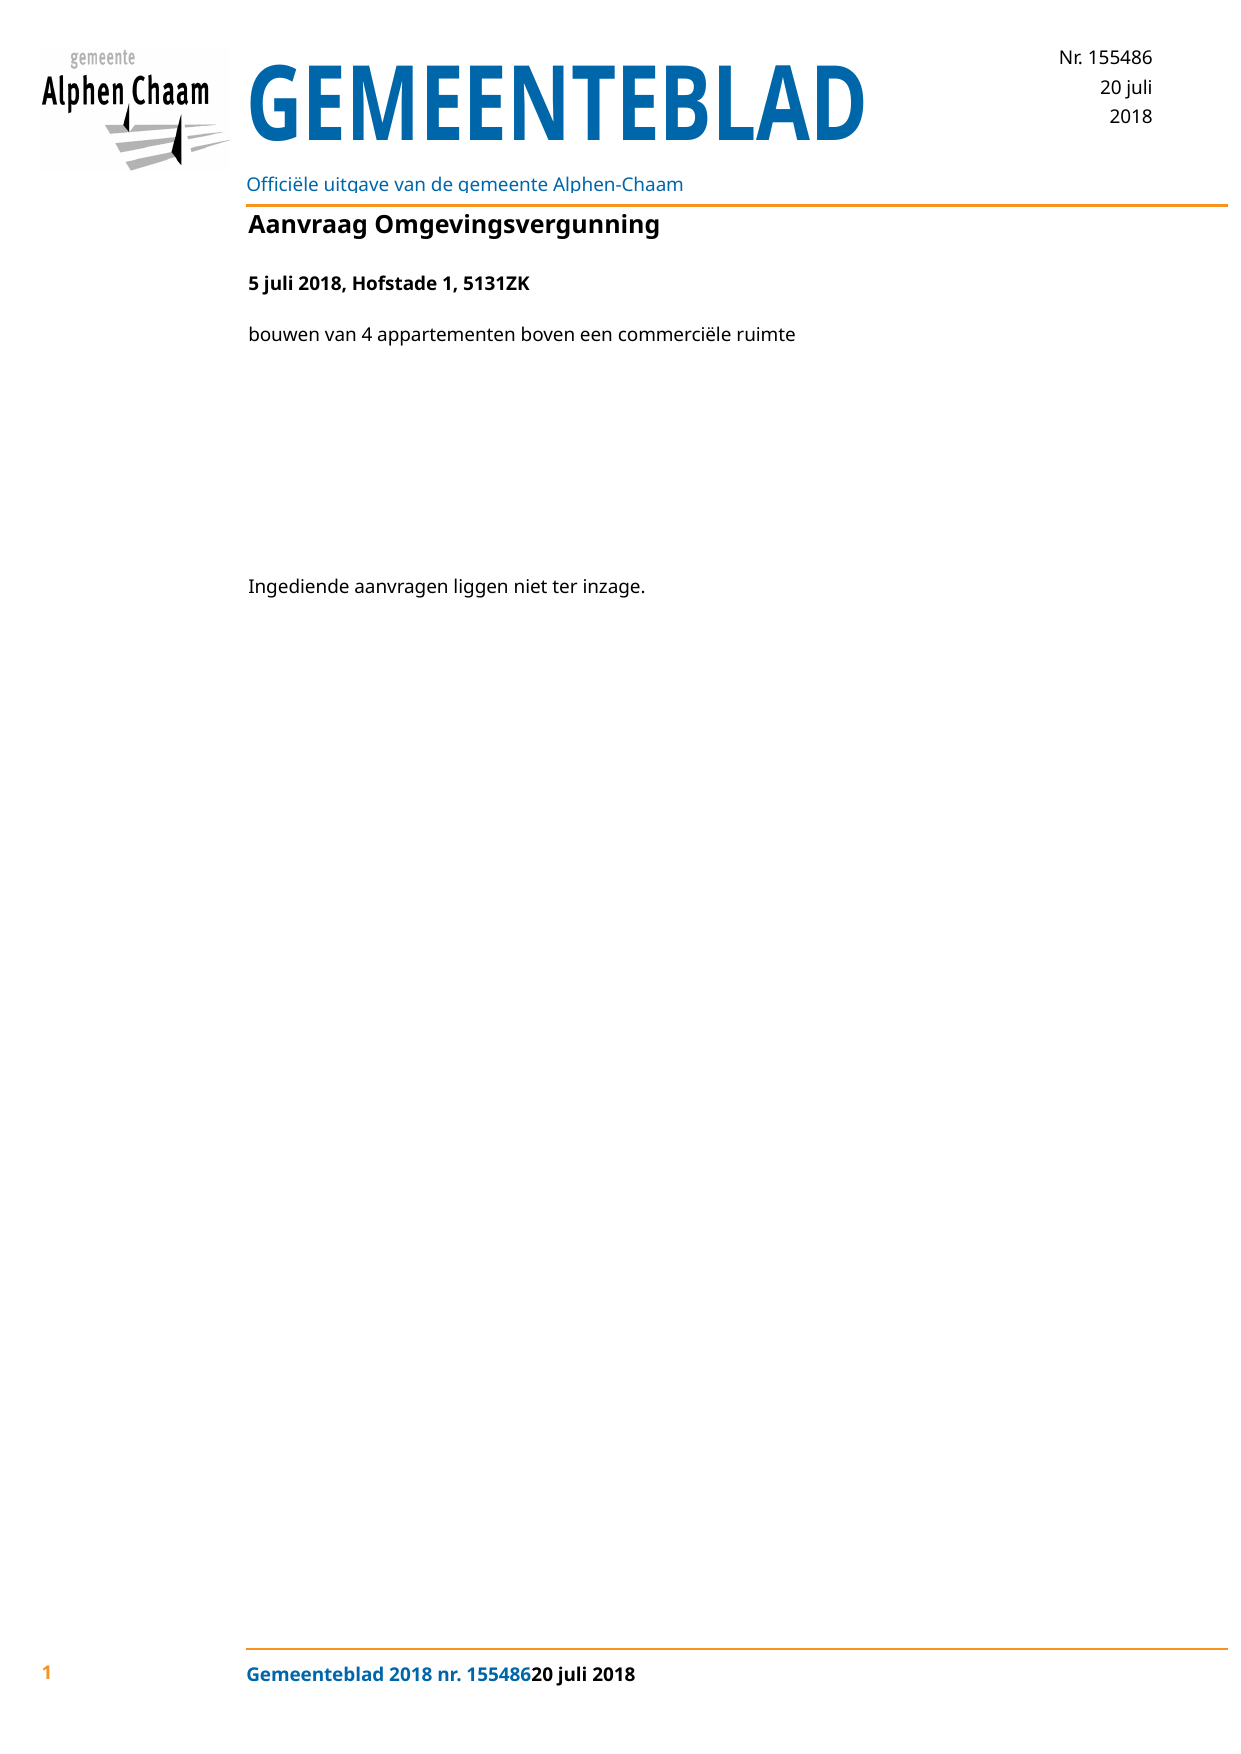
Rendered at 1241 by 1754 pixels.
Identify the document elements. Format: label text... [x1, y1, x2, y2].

text bouwen van 4 appartementen boven een commerciële ruimte [248, 321, 1152, 346]
text Ingediende aanvragen liggen niet ter inzage. [248, 573, 1152, 598]
text Aanvraag Omgevingsvergunning [248, 207, 1152, 241]
picture [41, 47, 231, 172]
text 5 juli 2018, Hofstade 1, 5131ZK [248, 270, 1152, 296]
